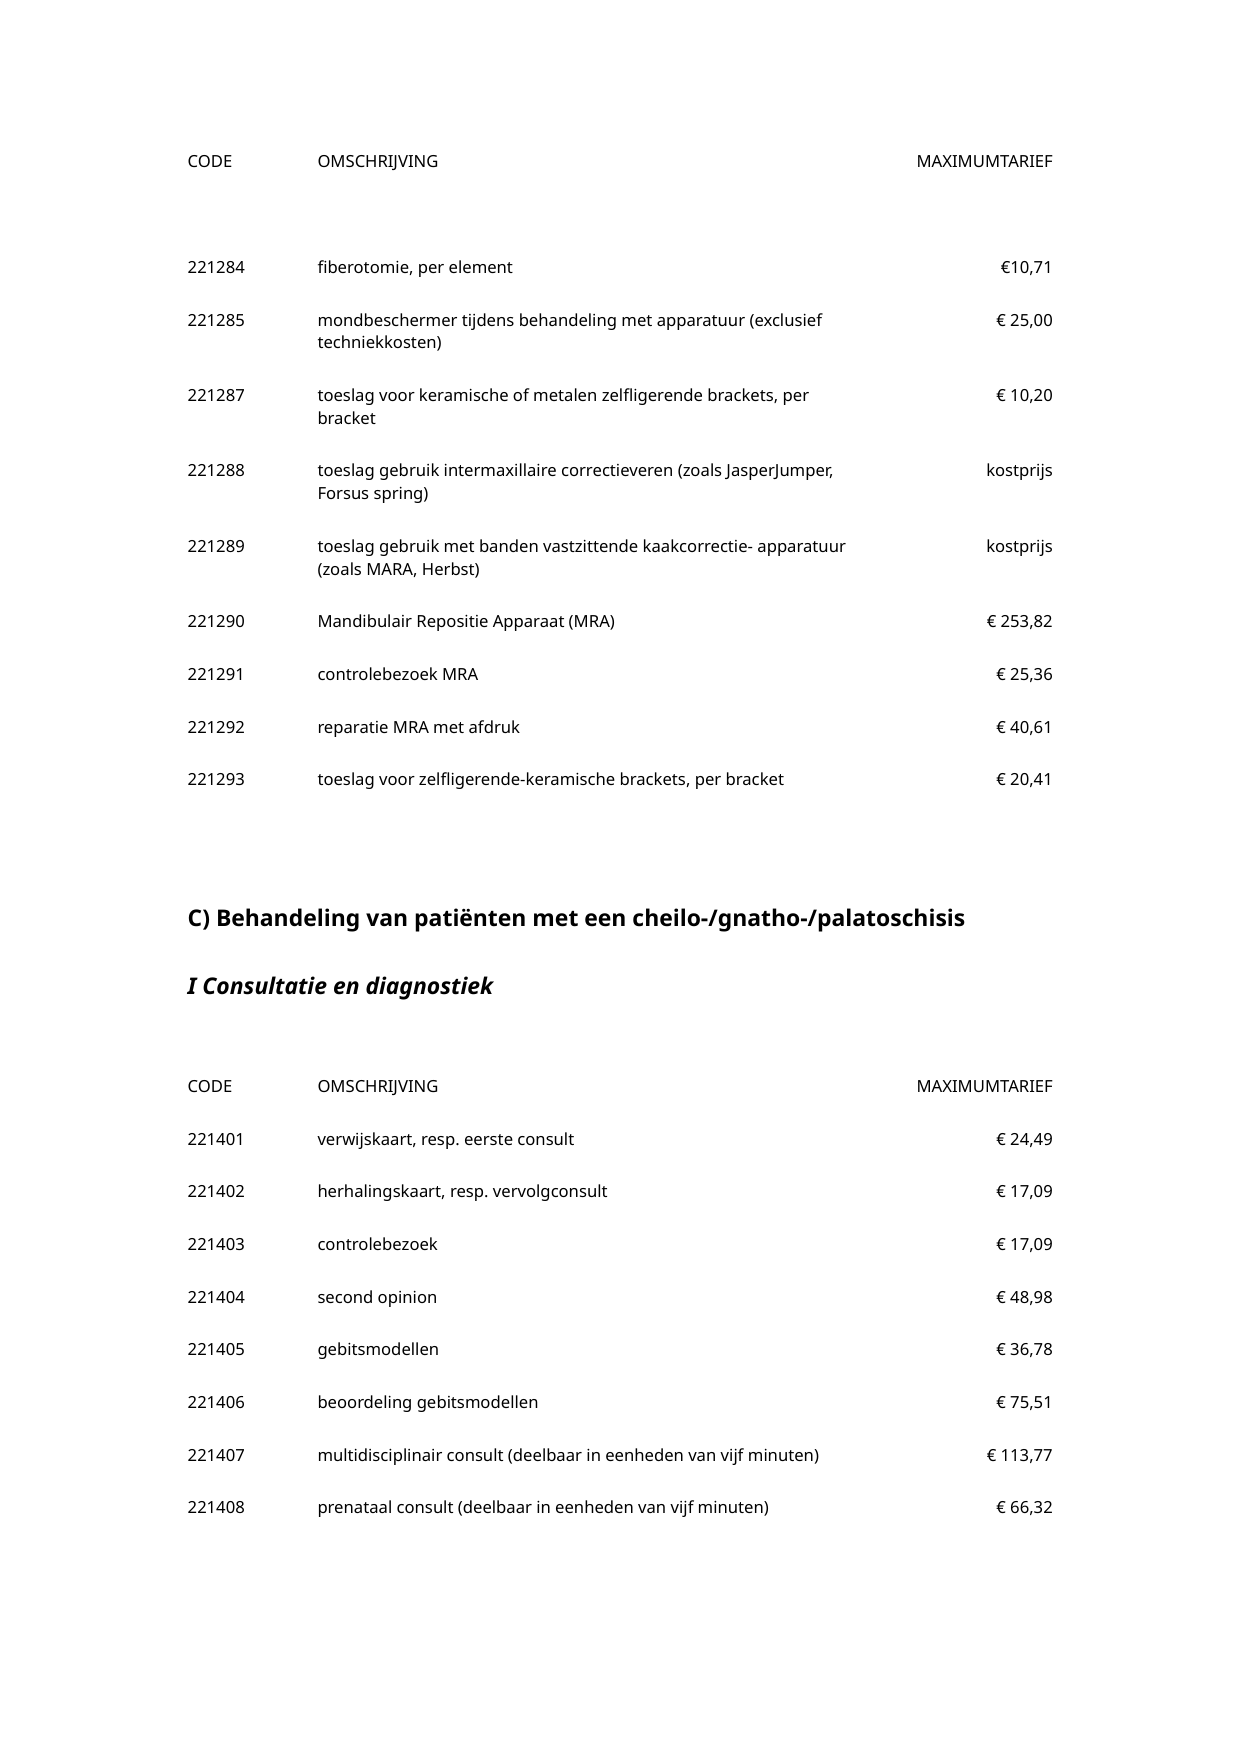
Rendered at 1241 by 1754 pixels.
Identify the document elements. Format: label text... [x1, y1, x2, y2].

table_cell controlebezoek MRA [317, 663, 853, 715]
table_cell € 113,77 [854, 1444, 1053, 1496]
table_cell € 10,20 [854, 384, 1053, 459]
table_cell 221293 [188, 768, 317, 821]
table_cell 221288 [188, 459, 317, 534]
table_cell beoordeling gebitsmodellen [317, 1391, 853, 1443]
table_cell € 48,98 [854, 1285, 1053, 1338]
table_cell 221292 [188, 715, 317, 768]
table_cell kostprijs [854, 459, 1053, 534]
table_cell toeslag voor zelfligerende-keramische brackets, per bracket [317, 768, 853, 821]
table_cell 221403 [188, 1233, 317, 1285]
table_cell €10,71 [854, 255, 1053, 308]
table_cell 221406 [188, 1391, 317, 1443]
table_cell 221285 [188, 308, 317, 383]
table_cell mondbeschermer tijdens behandeling met apparatuur (exclusief techniekkosten) [317, 308, 853, 383]
table_header MAXIMUMTARIEF [854, 1075, 1053, 1127]
table_cell controlebezoek [317, 1233, 853, 1285]
table_header CODE [188, 150, 317, 203]
table_cell € 25,00 [854, 308, 1053, 383]
table_cell [317, 203, 853, 255]
table_cell € 17,09 [854, 1180, 1053, 1233]
table_header MAXIMUMTARIEF [854, 150, 1053, 203]
table_cell € 17,09 [854, 1233, 1053, 1285]
table_cell 221402 [188, 1180, 317, 1233]
table_cell 221404 [188, 1285, 317, 1338]
subtitle C) Behandeling van patiënten met een cheilo-/gnatho-/palatoschisis [187, 902, 1053, 933]
table_cell toeslag voor keramische of metalen zelfligerende brackets, per bracket [317, 384, 853, 459]
table_cell 221290 [188, 610, 317, 662]
table_cell 221408 [188, 1496, 317, 1549]
table_cell herhalingskaart, resp. vervolgconsult [317, 1180, 853, 1233]
table_cell toeslag gebruik intermaxillaire correctieveren (zoals JasperJumper, Forsus spring) [317, 459, 853, 534]
table_cell verwijskaart, resp. eerste consult [317, 1127, 853, 1180]
table_cell € 24,49 [854, 1127, 1053, 1180]
table_cell 221407 [188, 1444, 317, 1496]
table_cell fiberotomie, per element [317, 255, 853, 308]
table_cell Mandibulair Repositie Apparaat (MRA) [317, 610, 853, 662]
table_cell 221405 [188, 1338, 317, 1391]
subtitle I Consultatie en diagnostiek [187, 970, 1053, 1002]
table_cell € 40,61 [854, 715, 1053, 768]
table_cell [188, 203, 317, 255]
table_cell € 75,51 [854, 1391, 1053, 1443]
table_header OMSCHRIJVING [317, 1075, 853, 1127]
table_cell 221287 [188, 384, 317, 459]
table_cell multidisciplinair consult (deelbaar in eenheden van vijf minuten) [317, 1444, 853, 1496]
table_cell € 20,41 [854, 768, 1053, 821]
table_header OMSCHRIJVING [317, 150, 853, 203]
table_cell [854, 203, 1053, 255]
table_cell € 66,32 [854, 1496, 1053, 1549]
table_cell reparatie MRA met afdruk [317, 715, 853, 768]
table_cell 221289 [188, 534, 317, 610]
table_cell € 253,82 [854, 610, 1053, 662]
table_cell prenataal consult (deelbaar in eenheden van vijf minuten) [317, 1496, 853, 1549]
table_header CODE [188, 1075, 317, 1127]
table_cell 221291 [188, 663, 317, 715]
table_cell toeslag gebruik met banden vastzittende kaakcorrectie- apparatuur (zoals MARA, Herbst) [317, 534, 853, 610]
table_cell 221284 [188, 255, 317, 308]
table_cell gebitsmodellen [317, 1338, 853, 1391]
table_cell € 36,78 [854, 1338, 1053, 1391]
table_cell 221401 [188, 1127, 317, 1180]
table_cell kostprijs [854, 534, 1053, 610]
table_cell second opinion [317, 1285, 853, 1338]
table_cell € 25,36 [854, 663, 1053, 715]
